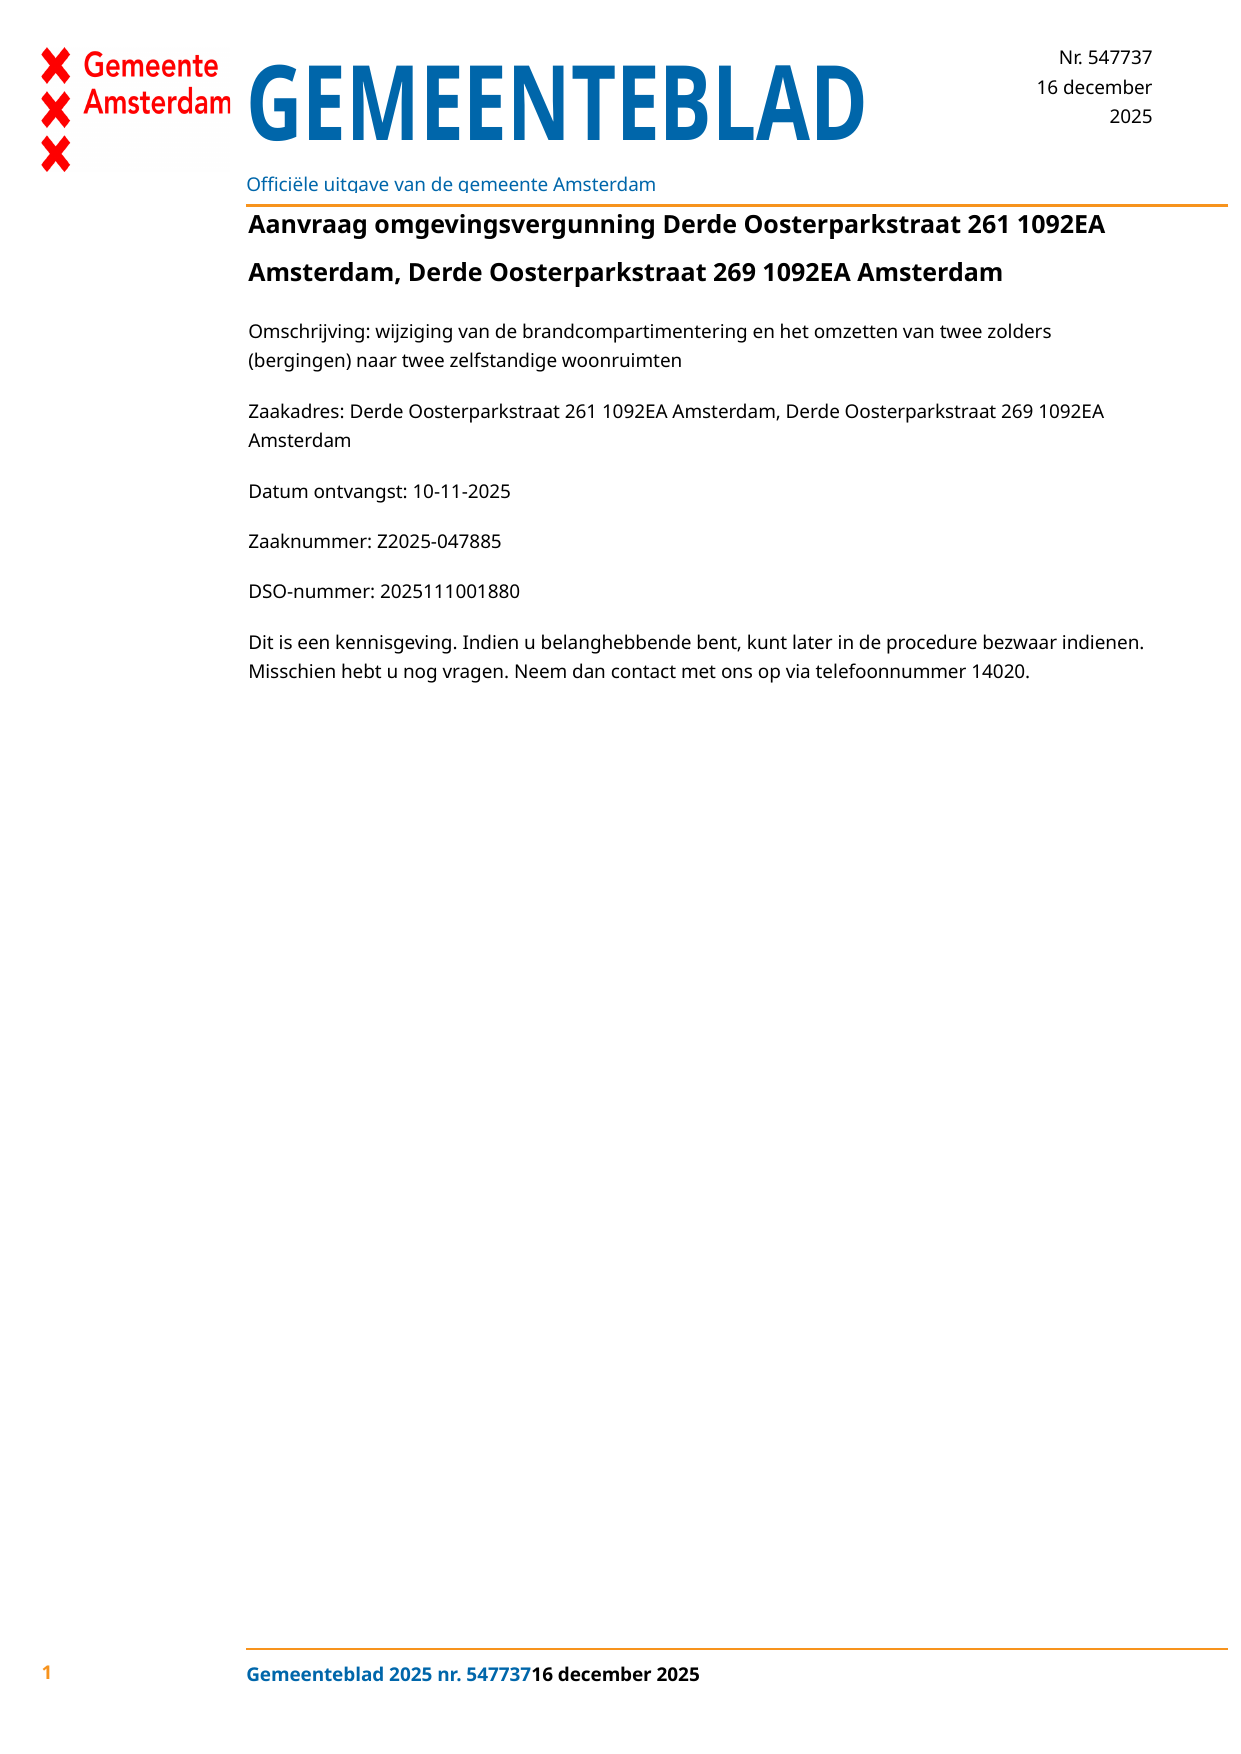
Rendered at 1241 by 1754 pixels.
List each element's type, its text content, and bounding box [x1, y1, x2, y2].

text Zaaknummer: Z2025-047885 [248, 528, 1152, 554]
text Dit is een kennisgeving. Indien u belanghebbende bent, kunt later in de procedure bezwaar indienen. Misschien hebt u nog vragen. Neem dan contact met ons op via telefoonnummer 14020. [248, 629, 1152, 684]
text Aanvraag omgevingsvergunning Derde Oosterparkstraat 261 1092EA Amsterdam, Derde Oosterparkstraat 269 1092EA Amsterdam [248, 207, 1152, 288]
text Zaakadres: Derde Oosterparkstraat 261 1092EA Amsterdam, Derde Oosterparkstraat 269 1092EA Amsterdam [248, 398, 1152, 453]
picture [41, 47, 231, 172]
text Datum ontvangst: 10-11-2025 [248, 478, 1152, 504]
text DSO-nummer: 2025111001880 [248, 579, 1152, 604]
text Omschrijving: wijziging van de brandcompartimentering en het omzetten van twee zolders (bergingen) naar twee zelfstandige woonruimten [248, 318, 1152, 373]
